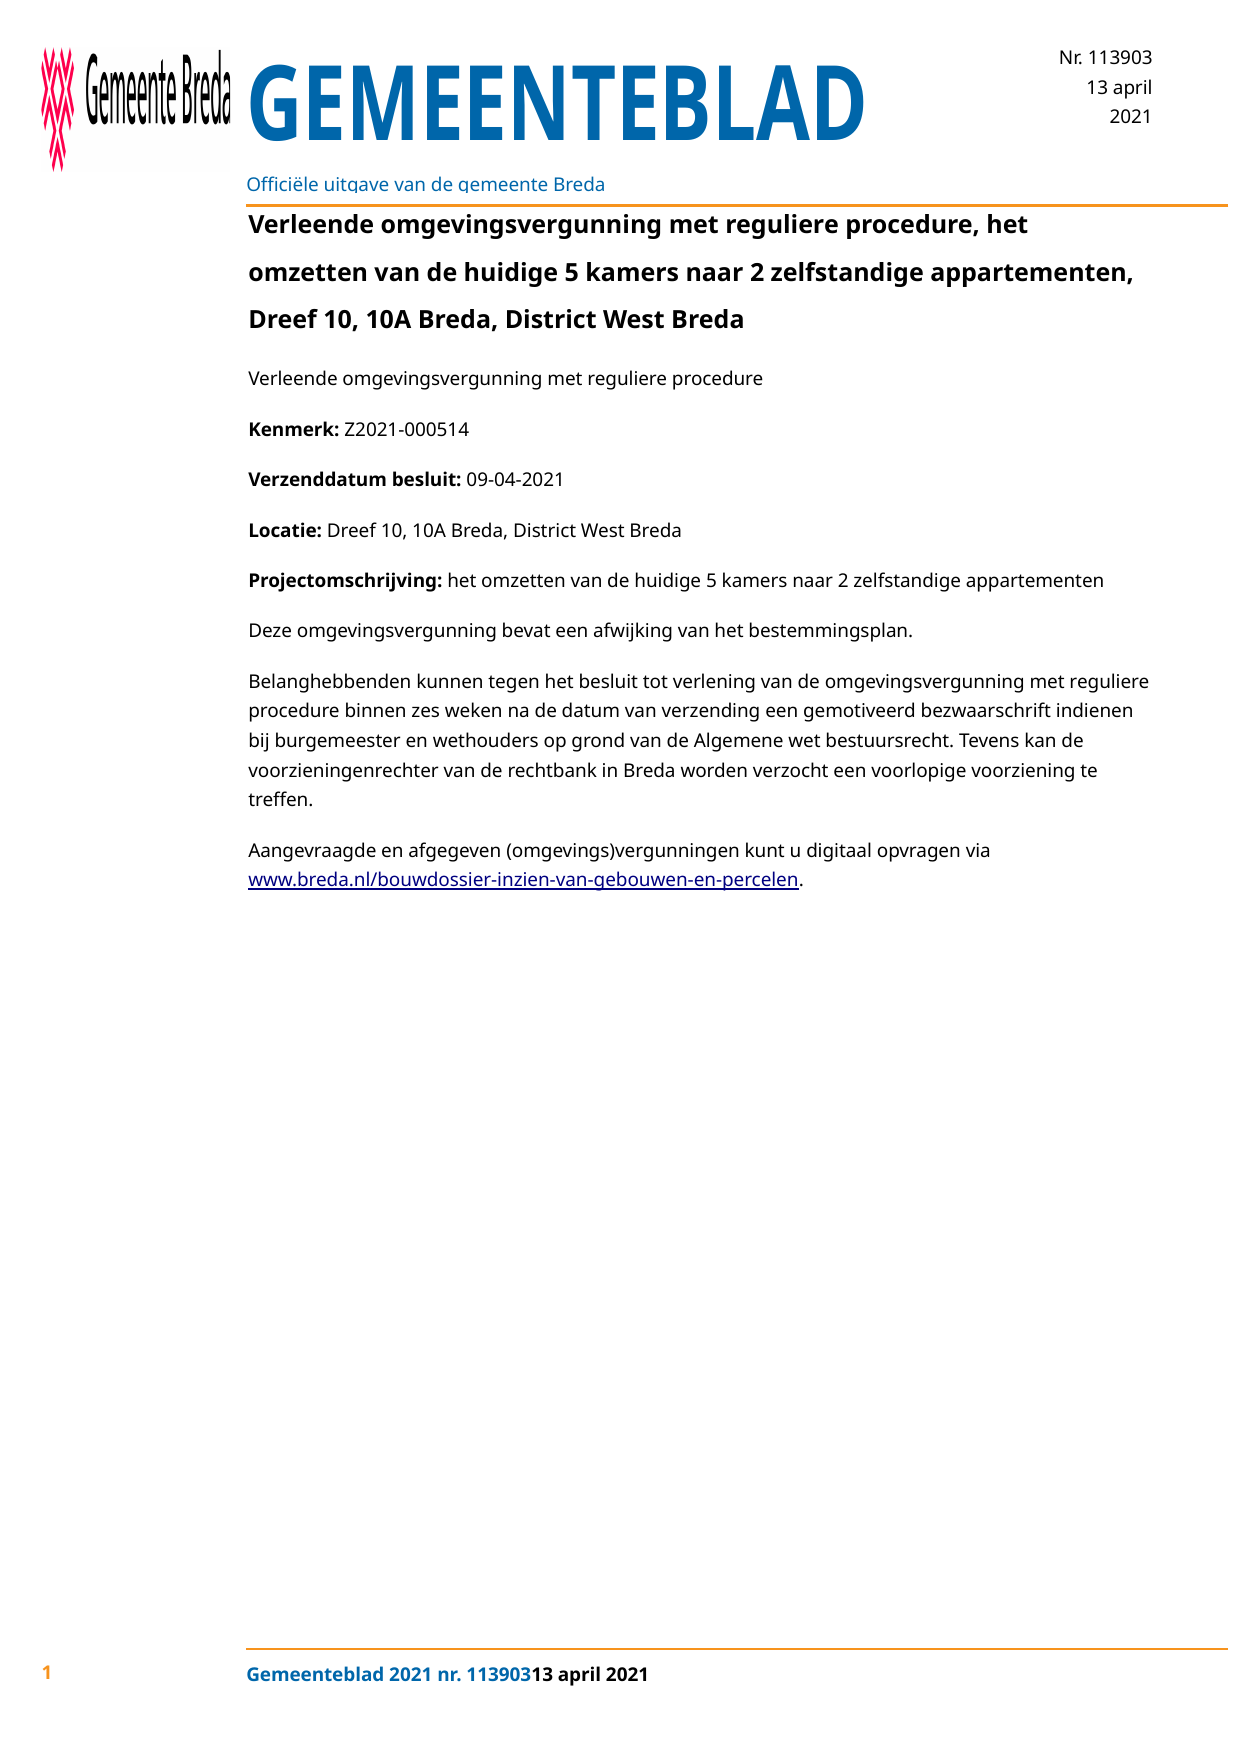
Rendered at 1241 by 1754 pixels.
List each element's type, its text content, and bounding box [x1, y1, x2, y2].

text Verleende omgevingsvergunning met reguliere procedure, het omzetten van de huidige 5 kamers naar 2 zelfstandige appartementen, Dreef 10, 10A Breda, District West Breda [248, 207, 1152, 336]
text Verleende omgevingsvergunning met reguliere procedure [248, 366, 1152, 391]
text Belanghebbenden kunnen tegen het besluit tot verlening van de omgevingsvergunning met reguliere procedure binnen zes weken na de datum van verzending een gemotiveerd bezwaarschrift indienen bij burgemeester en wethouders op grond van de Algemene wet bestuursrecht. Tevens kan de voorzieningenrechter van de rechtbank in Breda worden verzocht een voorlopige voorziening te treffen. [248, 668, 1152, 812]
text Projectomschrijving: het omzetten van de huidige 5 kamers naar 2 zelfstandige appartementen [248, 567, 1152, 593]
text Locatie: Dreef 10, 10A Breda, District West Breda [248, 517, 1152, 542]
picture [41, 47, 231, 172]
text Deze omgevingsvergunning bevat een afwijking van het bestemmingsplan. [248, 618, 1152, 643]
text Kenmerk: Z2021-000514 [248, 416, 1152, 442]
text Aangevraagde en afgegeven (omgevings)vergunningen kunt u digitaal opvragen via www.breda.nl/bouwdossier-inzien-van-gebouwen-en-percelen. [248, 837, 1152, 892]
text Verzenddatum besluit: 09-04-2021 [248, 466, 1152, 492]
